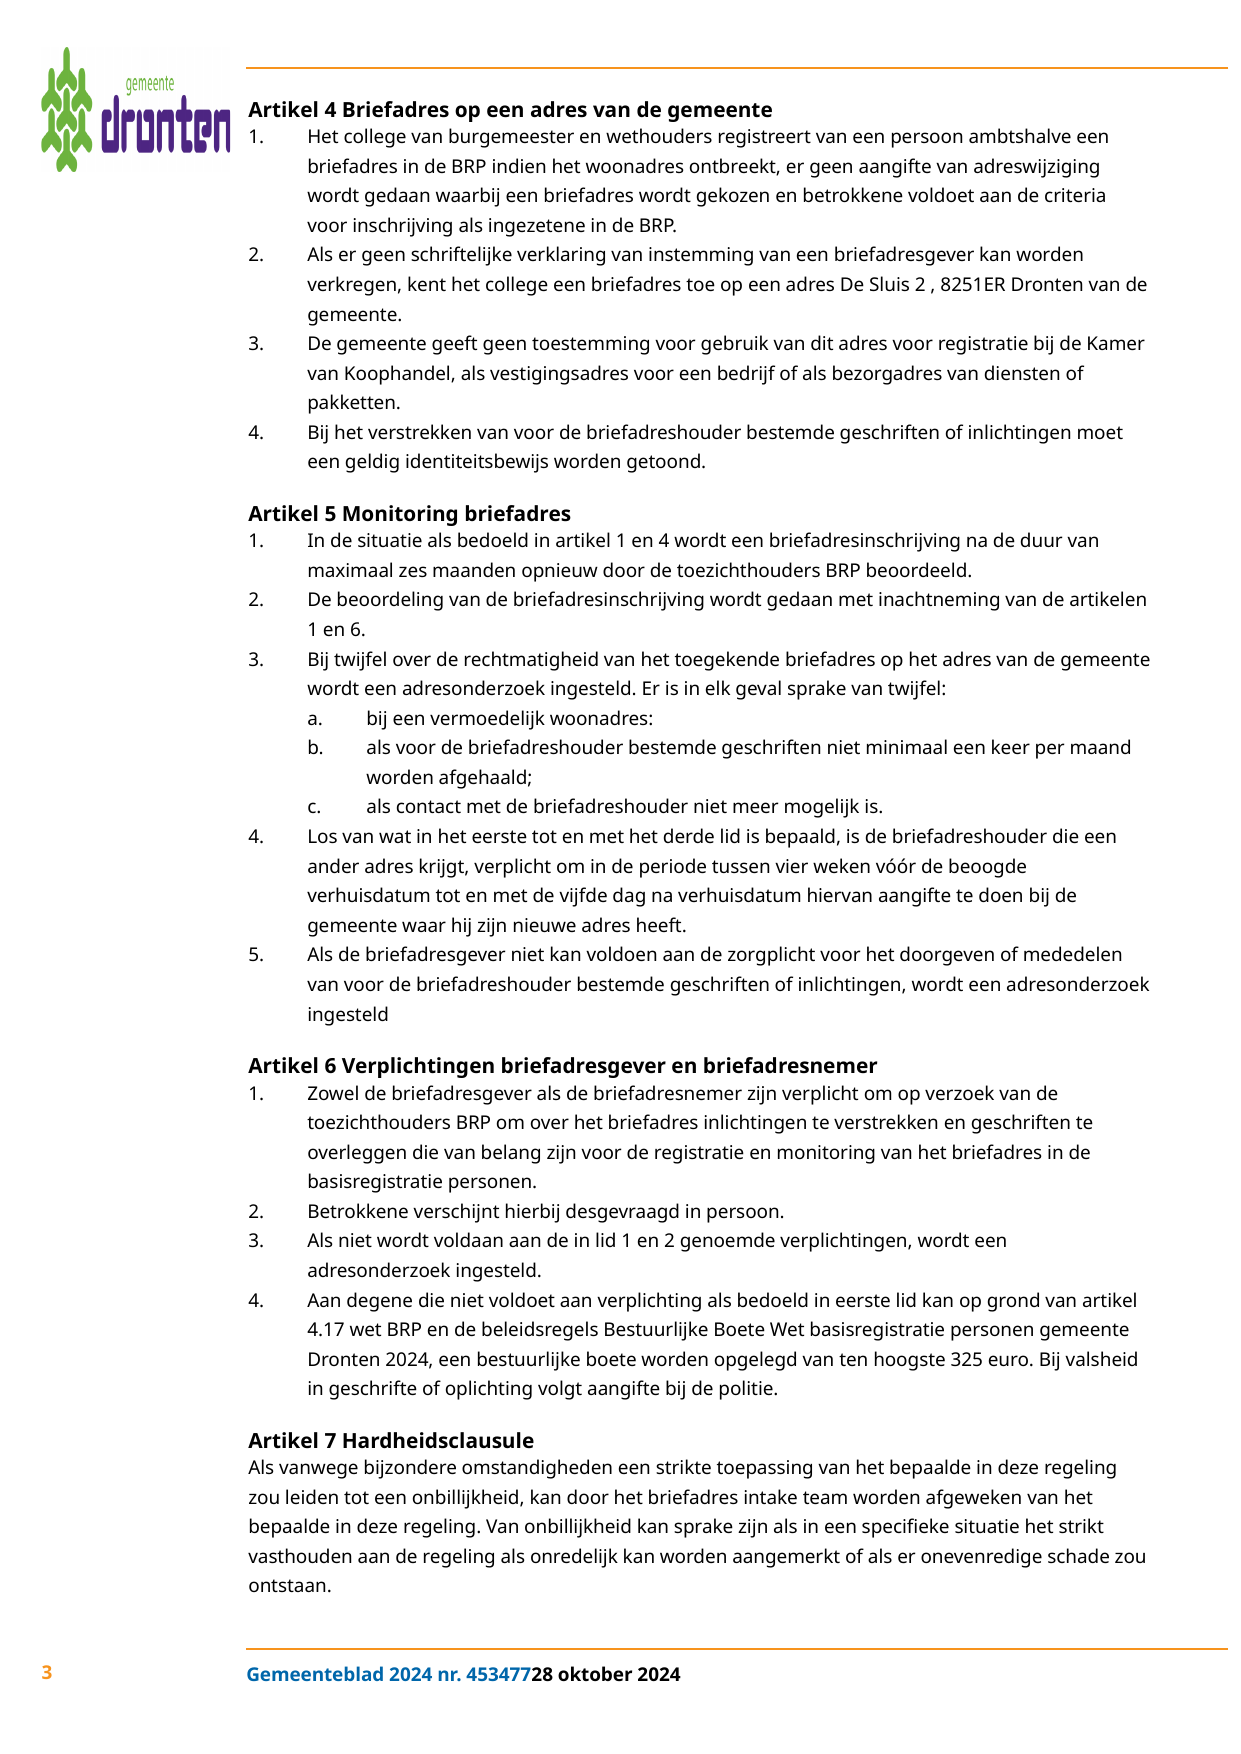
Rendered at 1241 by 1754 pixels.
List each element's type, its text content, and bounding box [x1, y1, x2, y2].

list Los van wat in het eerste tot en met het derde lid is bepaald, is de briefadreshouder die een ander adres krijgt, verplicht om in de periode tussen vier weken vóór de beoogde verhuisdatum tot en met de vijfde dag na verhuisdatum hiervan aangifte te doen bij de gemeente waar hij zijn nieuwe adres heeft. [248, 823, 1152, 938]
list Zowel de briefadresgever als de briefadresnemer zijn verplicht om op verzoek van de toezichthouders BRP om over het briefadres inlichtingen te verstrekken en geschriften te overleggen die van belang zijn voor de registratie en monitoring van het briefadres in de basisregistratie personen. [248, 1080, 1152, 1194]
list Als de briefadresgever niet kan voldoen aan de zorgplicht voor het doorgeven of mededelen van voor de briefadreshouder bestemde geschriften of inlichtingen, wordt een adresonderzoek ingesteld [248, 942, 1152, 1027]
text Als vanwege bijzondere omstandigheden een strikte toepassing van het bepaalde in deze regeling zou leiden tot een onbillijkheid, kan door het briefadres intake team worden afgeweken van het bepaalde in deze regeling. Van onbillijkheid kan sprake zijn als in een specifieke situatie het strikt vasthouden aan de regeling als onredelijk kan worden aangemerkt of als er onevenredige schade zou ontstaan. [248, 1454, 1152, 1598]
list In de situatie als bedoeld in artikel 1 en 4 wordt een briefadresinschrijving na de duur van maximaal zes maanden opnieuw door de toezichthouders BRP beoordeeld. [248, 527, 1152, 583]
list De gemeente geeft geen toestemming voor gebruik van dit adres voor registratie bij de Kamer van Koophandel, als vestigingsadres voor een bedrijf of als bezorgadres van diensten of pakketten. [248, 330, 1152, 415]
list Bij het verstrekken van voor de briefadreshouder bestemde geschriften of inlichtingen moet een geldig identiteitsbewijs worden getoond. [248, 419, 1152, 474]
list Betrokkene verschijnt hierbij desgevraagd in persoon. [248, 1198, 1152, 1224]
list De beoordeling van de briefadresinschrijving wordt gedaan met inachtneming van de artikelen 1 en 6. [248, 587, 1152, 642]
list bij een vermoedelijk woonadres: [307, 705, 1152, 731]
list als contact met de briefadreshouder niet meer mogelijk is. [307, 794, 1152, 819]
text Artikel 5 Monitoring briefadres [248, 499, 1152, 527]
list Het college van burgemeester en wethouders registreert van een persoon ambtshalve een briefadres in de BRP indien het woonadres ontbreekt, er geen aangifte van adreswijziging wordt gedaan waarbij een briefadres wordt gekozen en betrokkene voldoet aan de criteria voor inschrijving als ingezetene in de BRP. [248, 123, 1152, 238]
text Artikel 6 Verplichtingen briefadresgever en briefadresnemer [248, 1051, 1152, 1080]
list als voor de briefadreshouder bestemde geschriften niet minimaal een keer per maand worden afgehaald; [307, 734, 1152, 790]
list Bij twijfel over de rechtmatigheid van het toegekende briefadres op het adres van de gemeente wordt een adresonderzoek ingesteld. Er is in elk geval sprake van twijfel: [248, 646, 1152, 701]
text Artikel 4 Briefadres op een adres van de gemeente [248, 95, 1152, 123]
list Als niet wordt voldaan aan de in lid 1 en 2 genoemde verplichtingen, wordt een adresonderzoek ingesteld. [248, 1228, 1152, 1283]
text Artikel 7 Hardheidsclausule [248, 1426, 1152, 1454]
list Aan degene die niet voldoet aan verplichting als bedoeld in eerste lid kan op grond van artikel 4.17 wet BRP en de beleidsregels Bestuurlijke Boete Wet basisregistratie personen gemeente Dronten 2024, een bestuurlijke boete worden opgelegd van ten hoogste 325 euro. Bij valsheid in geschrifte of oplichting volgt aangifte bij de politie. [248, 1287, 1152, 1401]
picture [41, 47, 231, 172]
list Als er geen schriftelijke verklaring van instemming van een briefadresgever kan worden verkregen, kent het college een briefadres toe op een adres De Sluis 2 , 8251ER Dronten van de gemeente. [248, 242, 1152, 326]
